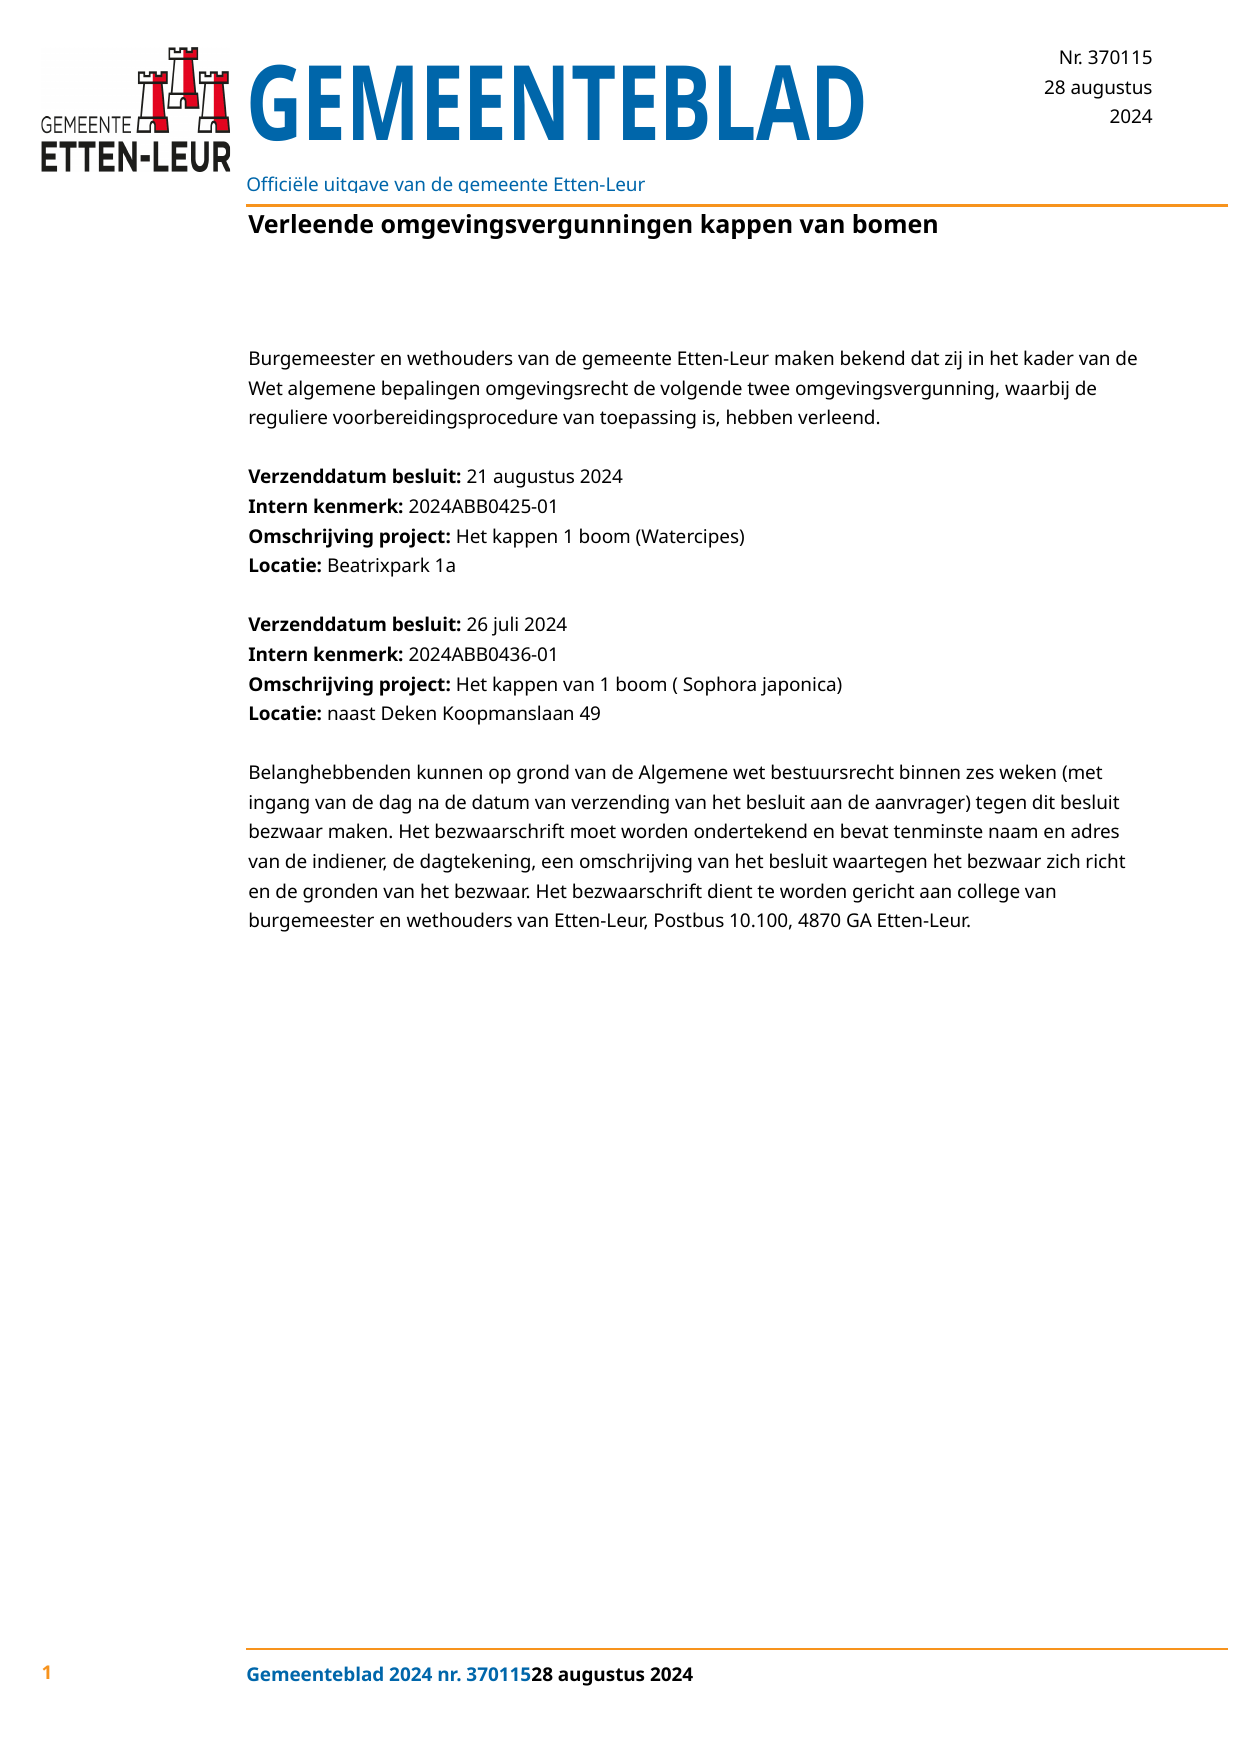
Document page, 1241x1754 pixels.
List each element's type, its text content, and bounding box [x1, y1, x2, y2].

text Verleende omgevingsvergunningen kappen van bomen [248, 207, 1152, 241]
text Intern kenmerk: 2024ABB0436-01 [248, 641, 1152, 667]
text Burgemeester en wethouders van de gemeente Etten-Leur maken bekend dat zij in het kader van de Wet algemene bepalingen omgevingsrecht de volgende twee omgevingsvergunning, waarbij de reguliere voorbereidingsprocedure van toepassing is, hebben verleend. [248, 345, 1152, 430]
text Verzenddatum besluit: 26 juli 2024 [248, 612, 1152, 637]
text Omschrijving project: Het kappen 1 boom (Watercipes) [248, 523, 1152, 548]
text Omschrijving project: Het kappen van 1 boom ( Sophora japonica) [248, 671, 1152, 696]
text Intern kenmerk: 2024ABB0425-01 [248, 493, 1152, 519]
text Locatie: naast Deken Koopmanslaan 49 [248, 700, 1152, 726]
text Locatie: Beatrixpark 1a [248, 552, 1152, 578]
text Verzenddatum besluit: 21 augustus 2024 [248, 464, 1152, 489]
text Belanghebbenden kunnen op grond van de Algemene wet bestuursrecht binnen zes weken (met ingang van de dag na de datum van verzending van het besluit aan de aanvrager) tegen dit besluit bezwaar maken. Het bezwaarschrift moet worden ondertekend en bevat tenminste naam en adres van de indiener, de dagtekening, een omschrijving van het besluit waartegen het bezwaar zich richt en de gronden van het bezwaar. Het bezwaarschrift dient te worden gericht aan college van burgemeester en wethouders van Etten-Leur, Postbus 10.100, 4870 GA Etten-Leur. [248, 759, 1152, 933]
picture [41, 47, 231, 172]
